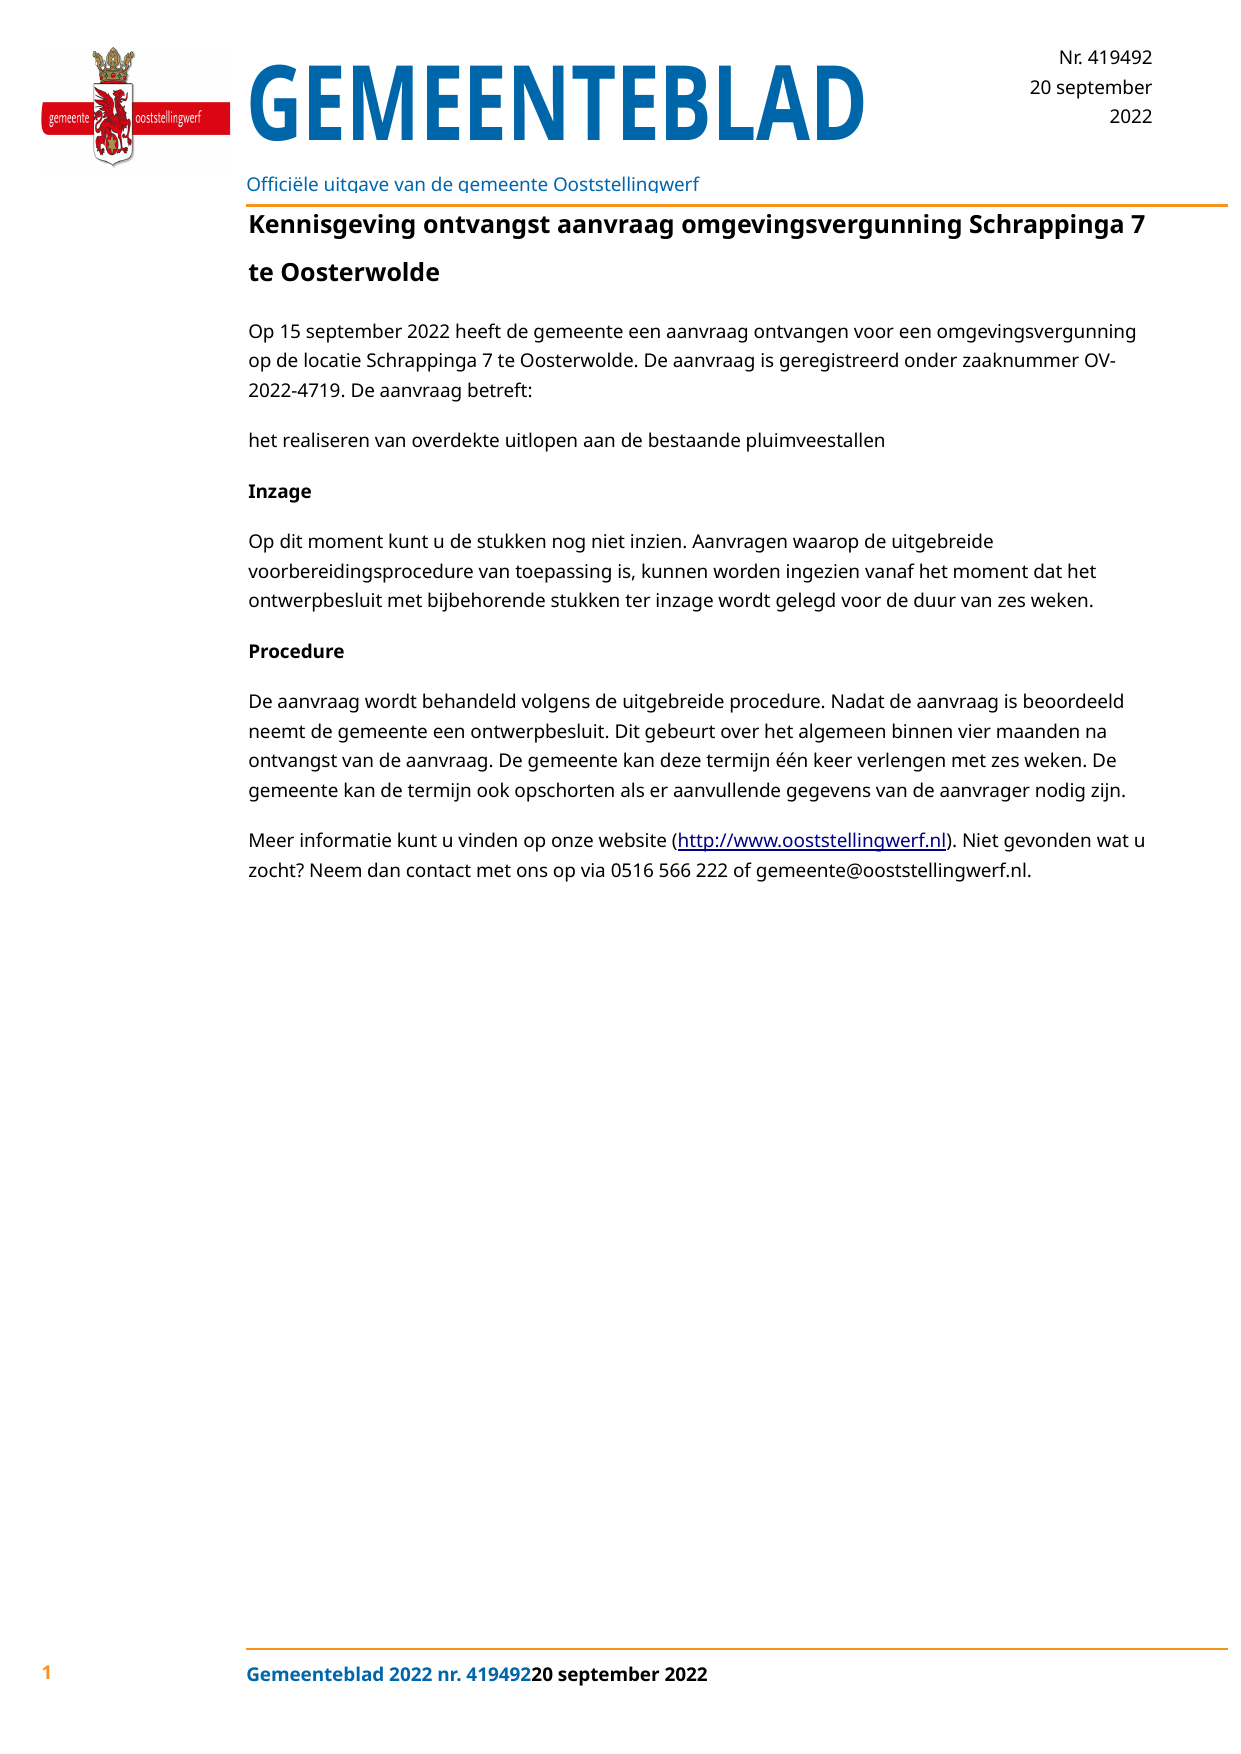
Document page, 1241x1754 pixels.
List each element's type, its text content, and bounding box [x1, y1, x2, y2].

text het realiseren van overdekte uitlopen aan de bestaande pluimveestallen [248, 427, 1152, 453]
text Op dit moment kunt u de stukken nog niet inzien. Aanvragen waarop de uitgebreide voorbereidingsprocedure van toepassing is, kunnen worden ingezien vanaf het moment dat het ontwerpbesluit met bijbehorende stukken ter inzage wordt gelegd voor de duur van zes weken. [248, 528, 1152, 613]
text Inzage [248, 478, 1152, 504]
text Op 15 september 2022 heeft de gemeente een aanvraag ontvangen voor een omgevingsvergunning op de locatie Schrappinga 7 te Oosterwolde. De aanvraag is geregistreerd onder zaaknummer OV-2022-4719. De aanvraag betreft: [248, 318, 1152, 403]
picture [41, 47, 231, 172]
text Meer informatie kunt u vinden op onze website (http://www.ooststellingwerf.nl). Niet gevonden wat u zocht? Neem dan contact met ons op via 0516 566 222 of gemeente@ooststellingwerf.nl. [248, 827, 1152, 883]
text Kennisgeving ontvangst aanvraag omgevingsvergunning Schrappinga 7 te Oosterwolde [248, 207, 1152, 288]
text Procedure [248, 638, 1152, 664]
text De aanvraag wordt behandeld volgens de uitgebreide procedure. Nadat de aanvraag is beoordeeld neemt de gemeente een ontwerpbesluit. Dit gebeurt over het algemeen binnen vier maanden na ontvangst van de aanvraag. De gemeente kan deze termijn één keer verlengen met zes weken. De gemeente kan de termijn ook opschorten als er aanvullende gegevens van de aanvrager nodig zijn. [248, 688, 1152, 803]
